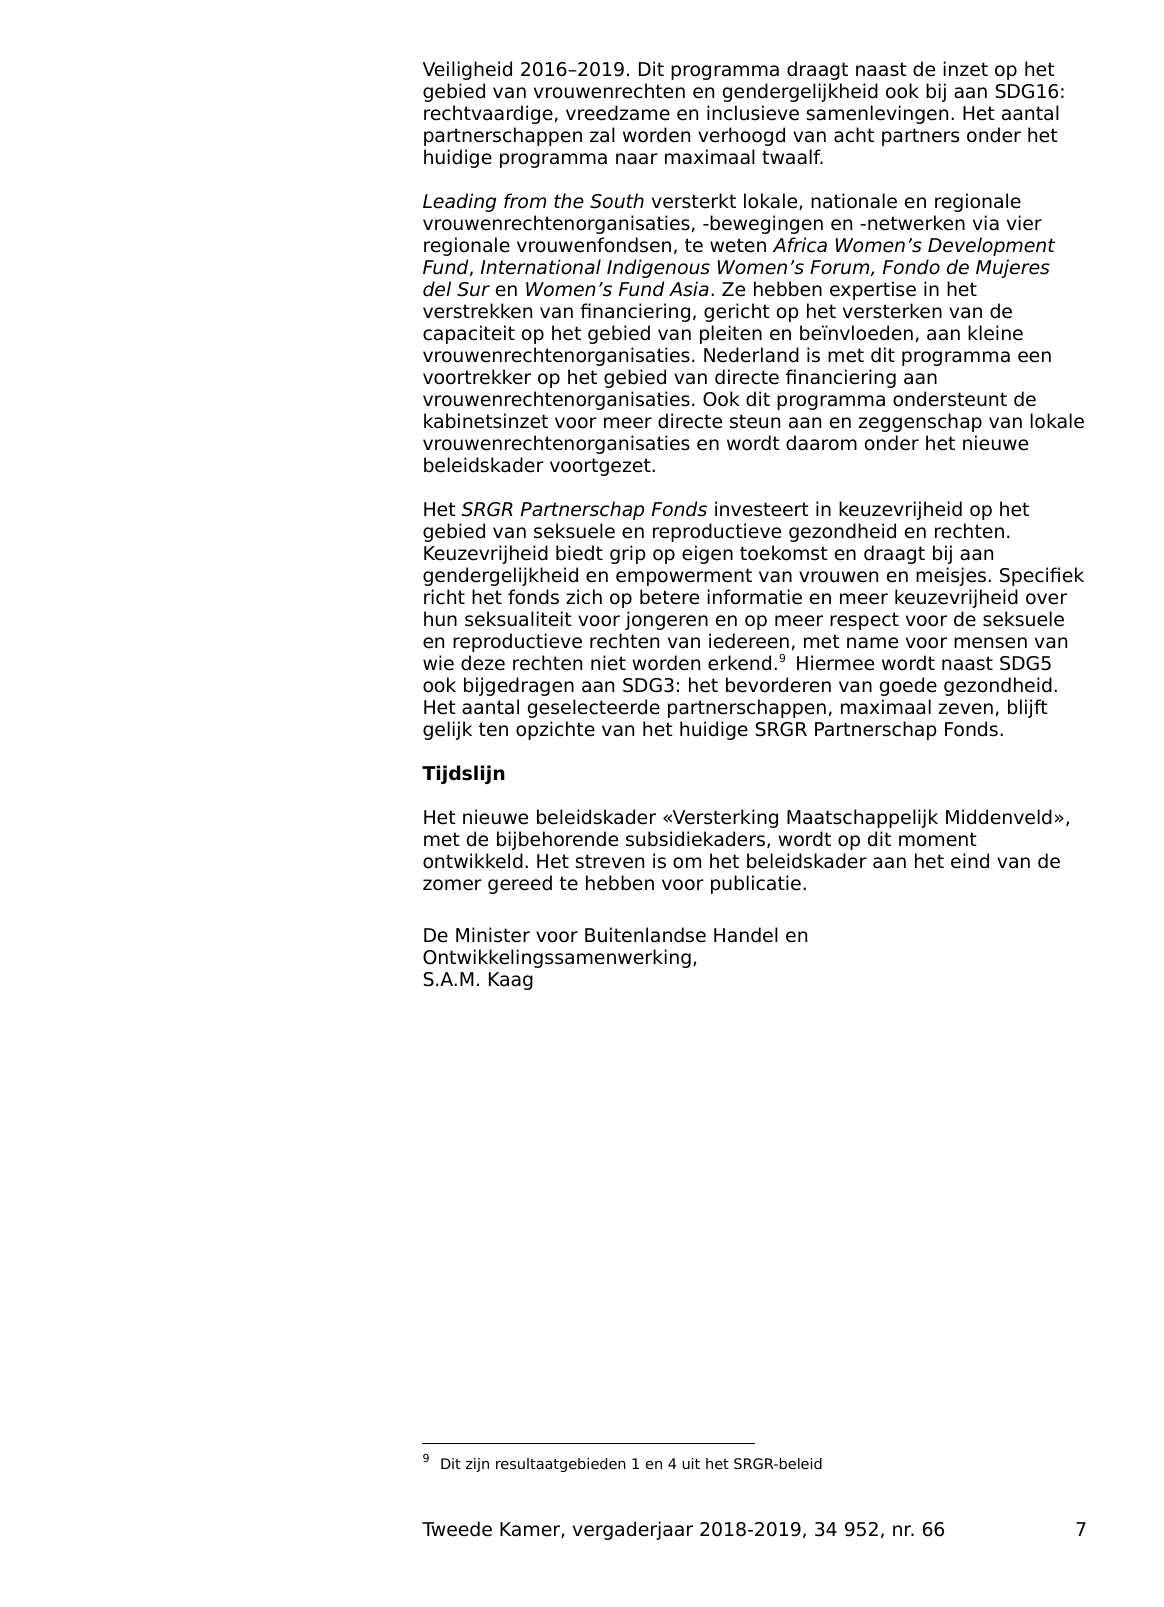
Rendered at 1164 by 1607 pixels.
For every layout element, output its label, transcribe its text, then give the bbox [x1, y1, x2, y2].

text Dit zijn resultaatgebieden 1 en 4 uit het SRGR-beleid [422, 1452, 1087, 1474]
text Het nieuwe beleidskader «Versterking Maatschappelijk Middenveld», met de bijbehorende subsidiekaders, wordt op dit moment ontwikkeld. Het streven is om het beleidskader aan het eind van de zomer gereed te hebben voor publicatie. [422, 807, 1087, 895]
subtitle Tijdslijn [422, 763, 1087, 785]
text Veiligheid 2016–2019. Dit programma draagt naast de inzet op het gebied van vrouwenrechten en gendergelijkheid ook bij aan SDG16: rechtvaardige, vreedzame en inclusieve samenlevingen. Het aantal partnerschappen zal worden verhoogd van acht partners onder het huidige programma naar maximaal twaalf. [422, 59, 1087, 169]
text De Minister voor Buitenlandse Handel en Ontwikkelingssamenwerking, S.A.M. Kaag [422, 925, 1087, 991]
text Het SRGR Partnerschap Fonds investeert in keuzevrijheid op het gebied van seksuele en reproductieve gezondheid en rechten. Keuzevrijheid biedt grip op eigen toekomst en draagt bij aan gendergelijkheid en empowerment van vrouwen en meisjes. Specifiek richt het fonds zich op betere informatie en meer keuzevrijheid over hun seksualiteit voor jongeren en op meer respect voor de seksuele en reproductieve rechten van iedereen, met name voor mensen van wie deze rechten niet worden erkend. Hiermee wordt naast SDG5 ook bijgedragen aan SDG3: het bevorderen van goede gezondheid. Het aantal geselecteerde partnerschappen, maximaal zeven, blijft gelijk ten opzichte van het huidige SRGR Partnerschap Fonds. [422, 499, 1087, 741]
text Leading from the South versterkt lokale, nationale en regionale vrouwenrechtenorganisaties, -bewegingen en -netwerken via vier regionale vrouwenfondsen, te weten Africa Women’s Development Fund, International Indigenous Women’s Forum, Fondo de Mujeres del Sur en Women’s Fund Asia. Ze hebben expertise in het verstrekken van financiering, gericht op het versterken van de capaciteit op het gebied van pleiten en beïnvloeden, aan kleine vrouwenrechtenorganisaties. Nederland is met dit programma een voortrekker op het gebied van directe financiering aan vrouwenrechtenorganisaties. Ook dit programma ondersteunt de kabinetsinzet voor meer directe steun aan en zeggenschap van lokale vrouwenrechtenorganisaties en wordt daarom onder het nieuwe beleidskader voortgezet. [422, 191, 1087, 477]
